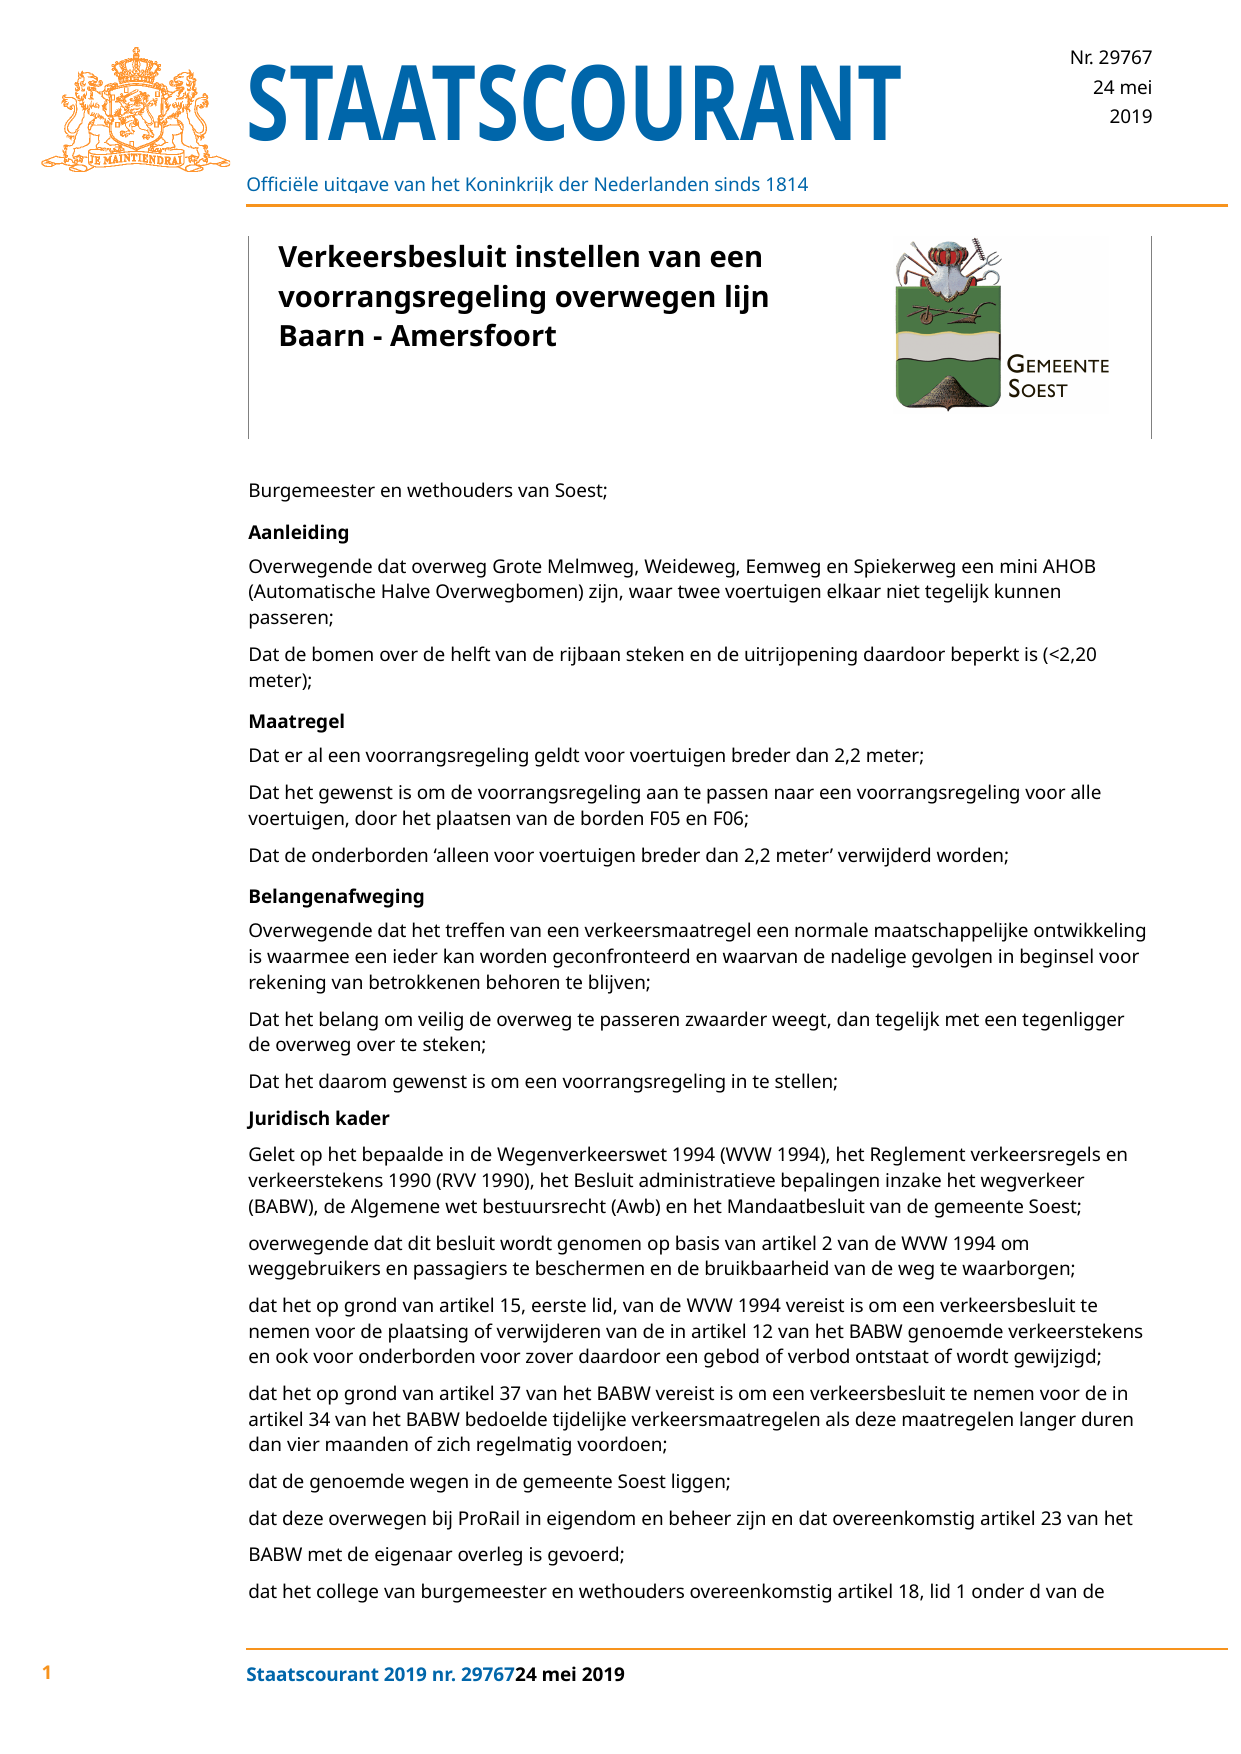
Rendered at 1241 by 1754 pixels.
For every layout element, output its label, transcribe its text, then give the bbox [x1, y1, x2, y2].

picture [892, 236, 1109, 414]
table_header [850, 236, 892, 413]
text dat het college van burgemeester en wethouders overeenkomstig artikel 18, lid 1 onder d van de [248, 1578, 1152, 1604]
text Dat de bomen over de helft van de rijbaan steken en de uitrijopening daardoor beperkt is (<2,20 meter); [248, 641, 1152, 692]
text Burgemeester en wethouders van Soest; [248, 477, 1152, 503]
text Belangenafweging [248, 884, 1152, 909]
text dat het op grond van artikel 15, eerste lid, van de WVW 1994 vereist is om een verkeersbesluit te nemen voor de plaatsing of verwijderen van de in artikel 12 van het BABW genoemde verkeerstekens en ook voor onderborden voor zover daardoor een gebod of verbod ontstaat of wordt gewijzigd; [248, 1292, 1152, 1369]
text Aanleiding [248, 519, 1152, 544]
table_header [850, 414, 1151, 439]
text Maatregel [248, 709, 1152, 734]
text dat deze overwegen bij ProRail in eigendom en beheer zijn en dat overeenkomstig artikel 23 van het [248, 1505, 1152, 1531]
text Dat het belang om veilig de overweg te passeren zwaarder weegt, dan tegelijk met een tegenligger de overweg over te steken; [248, 1006, 1152, 1057]
table_header Verkeersbesluit instellen van een voorrangsregeling overwegen lijn Baarn - Amersfoort [249, 236, 850, 439]
text Overwegende dat het treffen van een verkeersmaatregel een normale maatschappelijke ontwikkeling is waarmee een ieder kan worden geconfronteerd en waarvan de nadelige gevolgen in beginsel voor rekening van betrokkenen behoren te blijven; [248, 918, 1152, 995]
text BABW met de eigenaar overleg is gevoerd; [248, 1542, 1152, 1567]
text Gelet op het bepaalde in de Wegenverkeerswet 1994 (WVW 1994), het Reglement verkeersregels en verkeerstekens 1990 (RVV 1990), het Besluit administratieve bepalingen inzake het wegverkeer (BABW), de Algemene wet bestuursrecht (Awb) en het Mandaatbesluit van de gemeente Soest; [248, 1142, 1152, 1219]
text Dat het daarom gewenst is om een voorrangsregeling in te stellen; [248, 1068, 1152, 1094]
table_header [1109, 236, 1151, 413]
text Dat de onderborden ‘alleen voor voertuigen breder dan 2,2 meter’ verwijderd worden; [248, 842, 1152, 867]
text Juridisch kader [248, 1105, 1152, 1131]
text dat het op grond van artikel 37 van het BABW vereist is om een verkeersbesluit te nemen voor de in artikel 34 van het BABW bedoelde tijdelijke verkeersmaatregelen als deze maatregelen langer duren dan vier maanden of zich regelmatig voordoen; [248, 1380, 1152, 1457]
text dat de genoemde wegen in de gemeente Soest liggen; [248, 1468, 1152, 1494]
picture [41, 47, 231, 172]
text Dat er al een voorrangsregeling geldt voor voertuigen breder dan 2,2 meter; [248, 743, 1152, 768]
text Dat het gewenst is om de voorrangsregeling aan te passen naar een voorrangsregeling voor alle voertuigen, door het plaatsen van de borden F05 en F06; [248, 779, 1152, 831]
text Overwegende dat overweg Grote Melmweg, Weideweg, Eemweg en Spiekerweg een mini AHOB (Automatische Halve Overwegbomen) zijn, waar twee voertuigen elkaar niet tegelijk kunnen passeren; [248, 553, 1152, 630]
text overwegende dat dit besluit wordt genomen op basis van artikel 2 van de WVW 1994 om weggebruikers en passagiers te beschermen en de bruikbaarheid van de weg te waarborgen; [248, 1230, 1152, 1281]
